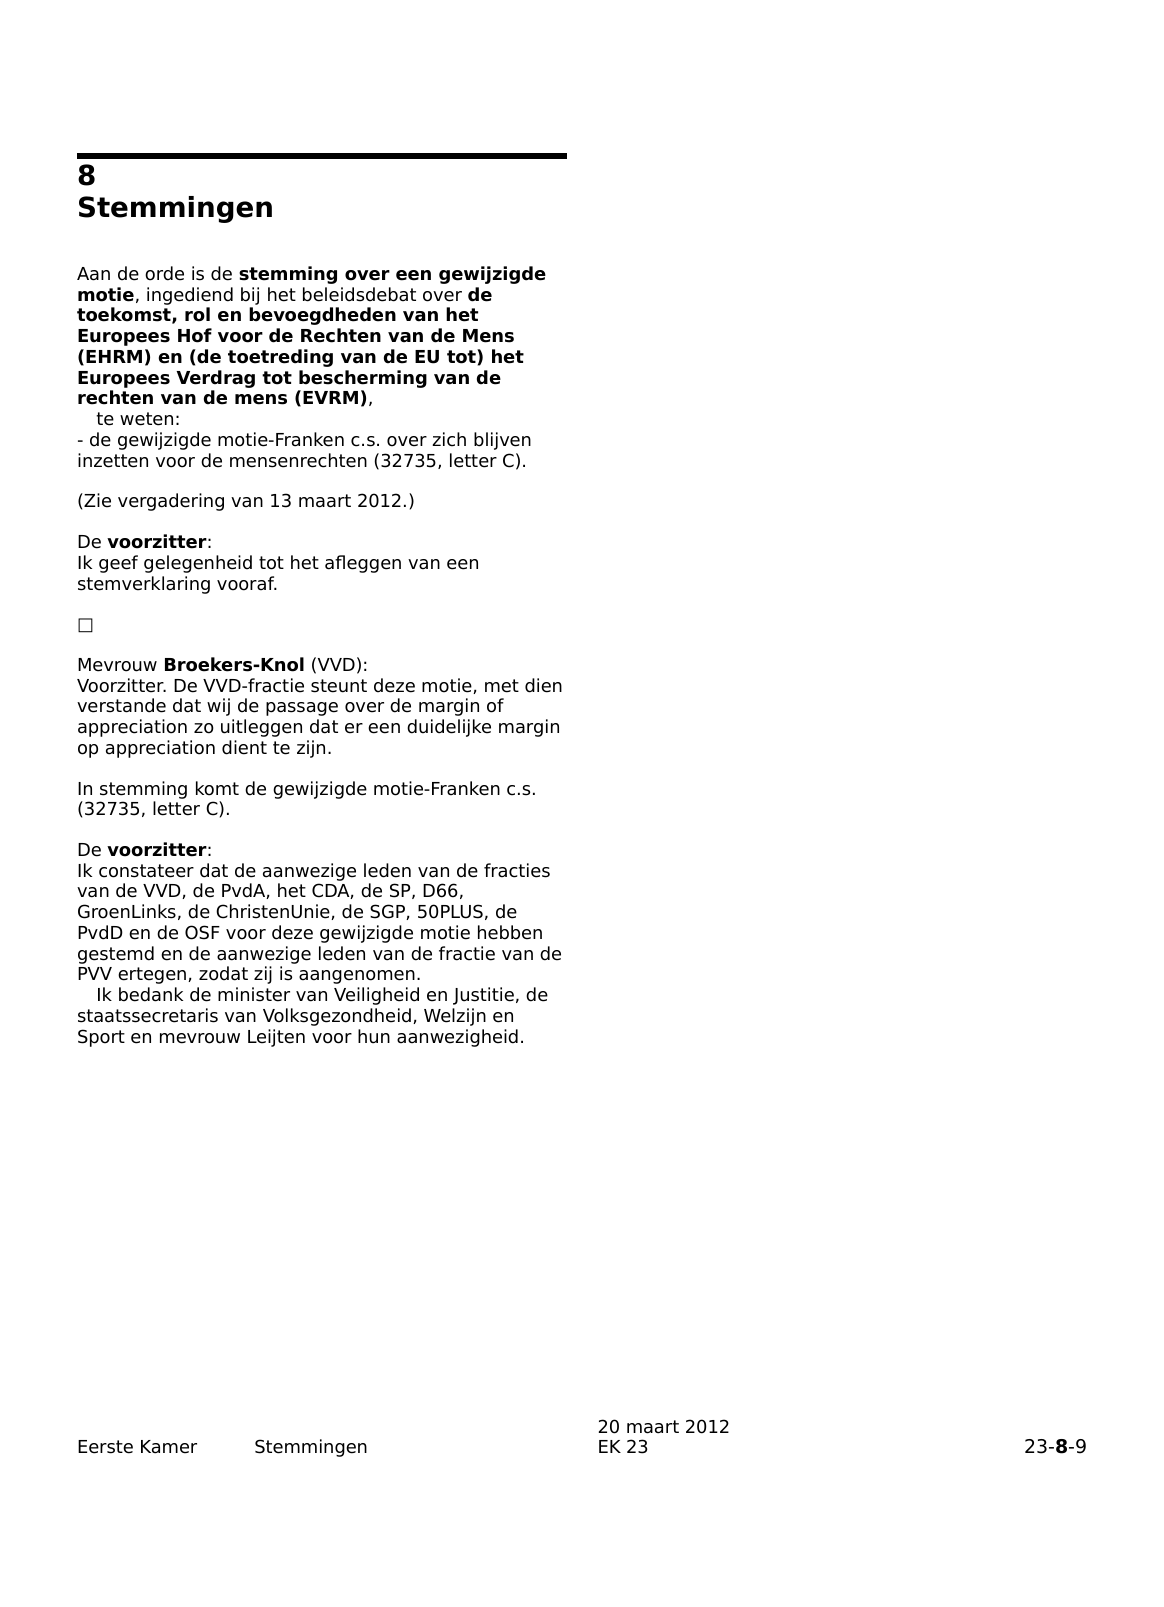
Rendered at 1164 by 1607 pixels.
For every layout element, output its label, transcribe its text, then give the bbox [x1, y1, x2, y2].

text te weten: [77, 409, 567, 430]
text (Zie vergadering van 13 maart 2012.) [77, 491, 567, 512]
text De voorzitter: [77, 532, 567, 553]
text Mevrouw Broekers-Knol (VVD): [77, 655, 567, 676]
text Aan de orde is de stemming over een gewijzigde motie, ingediend bij het beleidsdebat over de toekomst, rol en bevoegdheden van het Europees Hof voor de Rechten van de Mens (EHRM) en (de toetreding van de EU tot) het Europees Verdrag tot bescherming van de rechten van de mens (EVRM), [77, 264, 567, 409]
text Ik geef gelegenheid tot het afleggen van een stemverklaring vooraf. [77, 553, 567, 594]
text In stemming komt de gewijzigde motie-Franken c.s. (32735, letter C). [77, 778, 567, 820]
text Voorzitter. De VVD-fractie steunt deze motie, met dien verstande dat wij de passage over de margin of appreciation zo uitleggen dat er een duidelijke margin op appreciation dient te zijn. [77, 676, 567, 758]
text □ [77, 614, 567, 635]
text - de gewijzigde motie-Franken c.s. over zich blijven inzetten voor de mensenrechten (32735, letter C). [77, 430, 567, 471]
text Ik constateer dat de aanwezige leden van de fracties van de VVD, de PvdA, het CDA, de SP, D66, GroenLinks, de ChristenUnie, de SGP, 50PLUS, de PvdD en de OSF voor deze gewijzigde motie hebben gestemd en de aanwezige leden van de fractie van de PVV ertegen, zodat zij is aangenomen. [77, 861, 567, 985]
text De voorzitter: [77, 840, 567, 861]
title 8 Stemmingen [77, 159, 567, 224]
text Ik bedank de minister van Veiligheid en Justitie, de staatssecretaris van Volksgezondheid, Welzijn en Sport en mevrouw Leijten voor hun aanwezigheid. [77, 985, 567, 1047]
